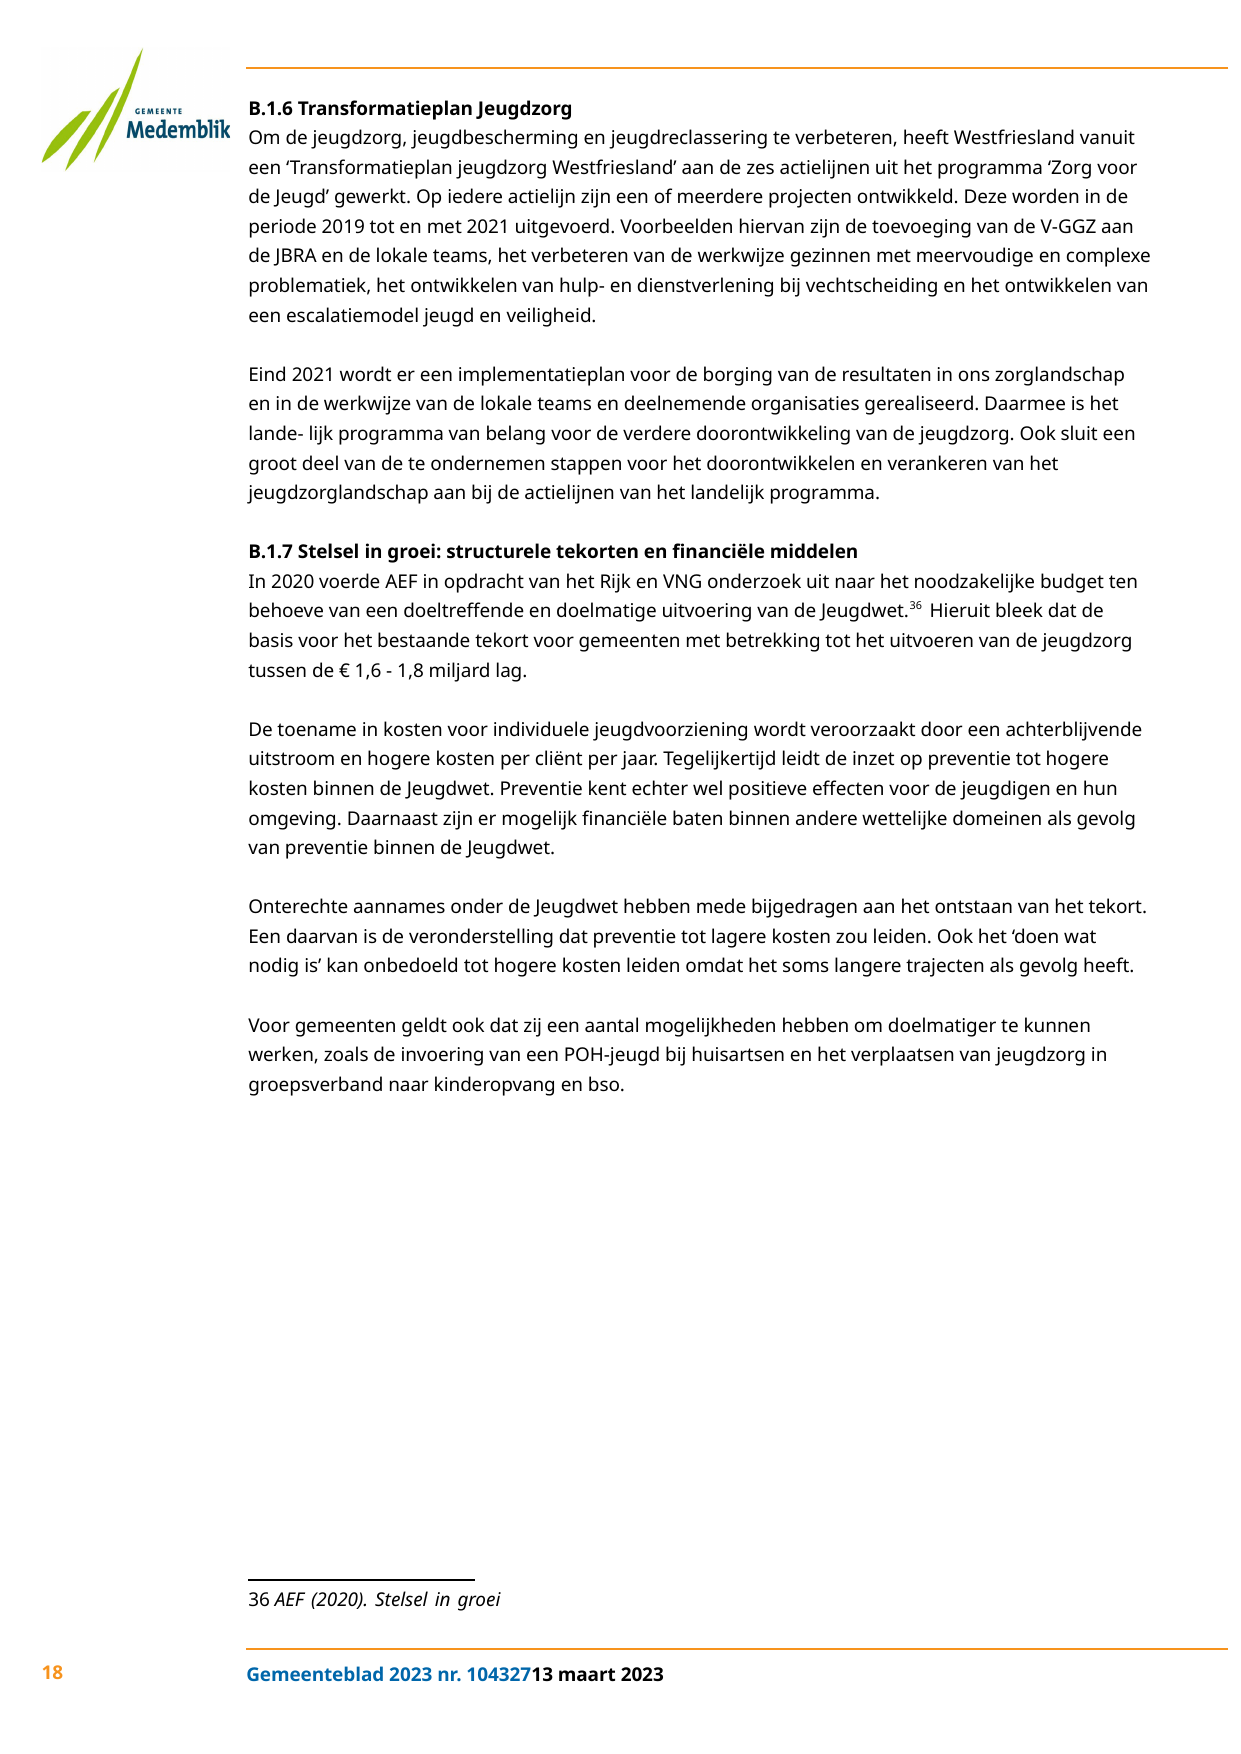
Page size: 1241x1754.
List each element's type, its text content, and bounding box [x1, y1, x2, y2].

text Voor gemeenten geldt ook dat zij een aantal mogelijkheden hebben om doelmatiger te kunnen werken, zoals de invoering van een POH-jeugd bij huisartsen en het verplaatsen van jeugdzorg in groepsverband naar kinderopvang en bso. [248, 1012, 1152, 1097]
text B.1.7 Stelsel in groei: structurele tekorten en financiële middelen [248, 538, 1152, 564]
text De toename in kosten voor individuele jeugdvoorziening wordt veroorzaakt door een achterblijvende uitstroom en hogere kosten per cliënt per jaar. Tegelijkertijd leidt de inzet op preventie tot hogere kosten binnen de Jeugdwet. Preventie kent echter wel positieve effecten voor de jeugdigen en hun omgeving. Daarnaast zijn er mogelijk financiële baten binnen andere wettelijke domeinen als gevolg van preventie binnen de Jeugdwet. [248, 716, 1152, 860]
picture [41, 47, 231, 172]
text AEF (2020). Stelsel in groei [248, 1586, 1152, 1612]
text B.1.6 Transformatieplan Jeugdzorg [248, 95, 1152, 121]
text Om de jeugdzorg, jeugdbescherming en jeugdreclassering te verbeteren, heeft Westfriesland vanuit een ‘Transformatieplan jeugdzorg Westfriesland’ aan de zes actielijnen uit het programma ‘Zorg voor de Jeugd’ gewerkt. Op iedere actielijn zijn een of meerdere projecten ontwikkeld. Deze worden in de periode 2019 tot en met 2021 uitgevoerd. Voorbeelden hiervan zijn de toevoeging van de V-GGZ aan de JBRA en de lokale teams, het verbeteren van de werkwijze gezinnen met meervoudige en complexe problematiek, het ontwikkelen van hulp- en dienstverlening bij vechtscheiding en het ontwikkelen van een escalatiemodel jeugd en veiligheid. [248, 124, 1152, 328]
text In 2020 voerde AEF in opdracht van het Rijk en VNG onderzoek uit naar het noodzakelijke budget ten behoeve van een doeltreffende en doelmatige uitvoering van de Jeugdwet. Hieruit bleek dat de basis voor het bestaande tekort voor gemeenten met betrekking tot het uitvoeren van de jeugdzorg tussen de € 1,6 - 1,8 miljard lag. [248, 568, 1152, 683]
text Onterechte aannames onder de Jeugdwet hebben mede bijgedragen aan het ontstaan van het tekort. Een daarvan is de veronderstelling dat preventie tot lagere kosten zou leiden. Ook het ‘doen wat nodig is’ kan onbedoeld tot hogere kosten leiden omdat het soms langere trajecten als gevolg heeft. [248, 893, 1152, 978]
text Eind 2021 wordt er een implementatieplan voor de borging van de resultaten in ons zorglandschap en in de werkwijze van de lokale teams en deelnemende organisaties gerealiseerd. Daarmee is het lande- lijk programma van belang voor de verdere doorontwikkeling van de jeugdzorg. Ook sluit een groot deel van de te ondernemen stappen voor het doorontwikkelen en verankeren van het jeugdzorglandschap aan bij de actielijnen van het landelijk programma. [248, 361, 1152, 505]
